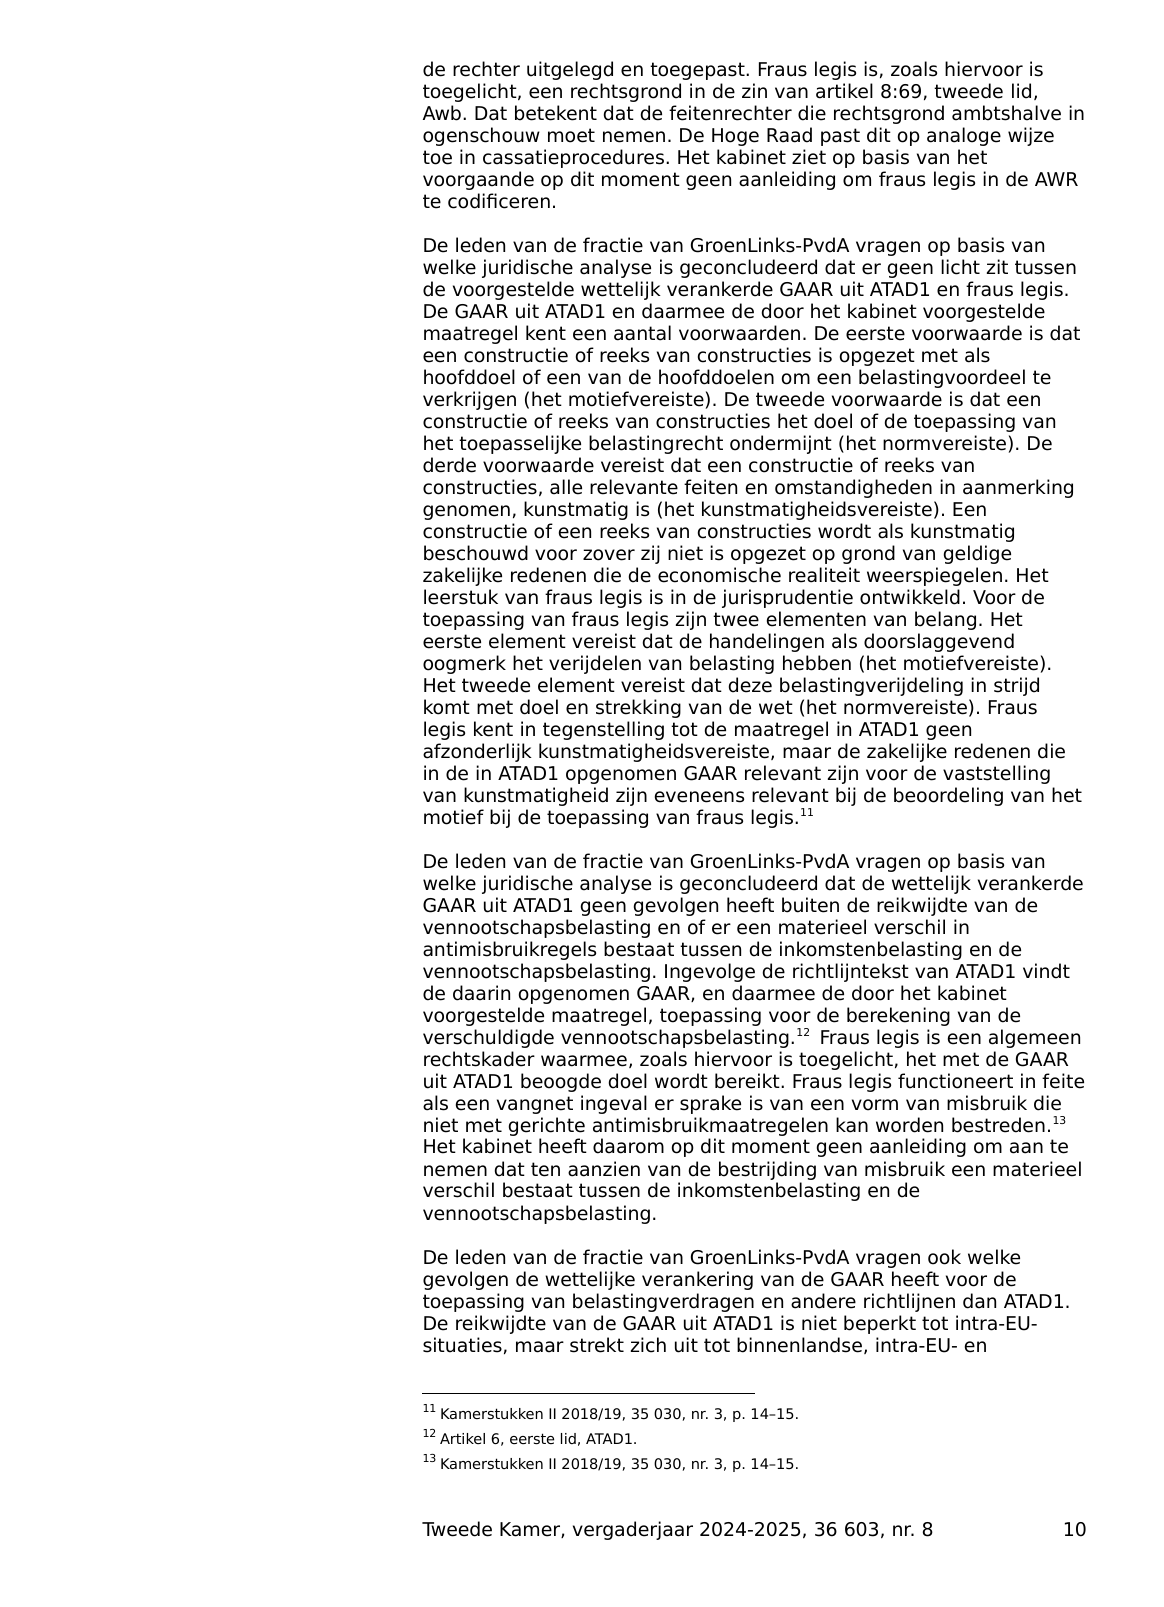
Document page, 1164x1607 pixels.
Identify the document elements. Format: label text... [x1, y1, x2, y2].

text de rechter uitgelegd en toegepast. Fraus legis is, zoals hiervoor is toegelicht, een rechtsgrond in de zin van artikel 8:69, tweede lid, Awb. Dat betekent dat de feitenrechter die rechtsgrond ambtshalve in ogenschouw moet nemen. De Hoge Raad past dit op analoge wijze toe in cassatieprocedures. Het kabinet ziet op basis van het voorgaande op dit moment geen aanleiding om fraus legis in de AWR te codificeren. [422, 59, 1087, 213]
text De leden van de fractie van GroenLinks-PvdA vragen op basis van welke juridische analyse is geconcludeerd dat er geen licht zit tussen de voorgestelde wettelijk verankerde GAAR uit ATAD1 en fraus legis. De GAAR uit ATAD1 en daarmee de door het kabinet voorgestelde maatregel kent een aantal voorwaarden. De eerste voorwaarde is dat een constructie of reeks van constructies is opgezet met als hoofddoel of een van de hoofddoelen om een belastingvoordeel te verkrijgen (het motiefvereiste). De tweede voorwaarde is dat een constructie of reeks van constructies het doel of de toepassing van het toepasselijke belastingrecht ondermijnt (het normvereiste). De derde voorwaarde vereist dat een constructie of reeks van constructies, alle relevante feiten en omstandigheden in aanmerking genomen, kunstmatig is (het kunstmatigheidsvereiste). Een constructie of een reeks van constructies wordt als kunstmatig beschouwd voor zover zij niet is opgezet op grond van geldige zakelijke redenen die de economische realiteit weerspiegelen. Het leerstuk van fraus legis is in de jurisprudentie ontwikkeld. Voor de toepassing van fraus legis zijn twee elementen van belang. Het eerste element vereist dat de handelingen als doorslaggevend oogmerk het verijdelen van belasting hebben (het motiefvereiste). Het tweede element vereist dat deze belastingverijdeling in strijd komt met doel en strekking van de wet (het normvereiste). Fraus legis kent in tegenstelling tot de maatregel in ATAD1 geen afzonderlijk kunstmatigheidsvereiste, maar de zakelijke redenen die in de in ATAD1 opgenomen GAAR relevant zijn voor de vaststelling van kunstmatigheid zijn eveneens relevant bij de beoordeling van het motief bij de toepassing van fraus legis. [422, 235, 1087, 828]
text De leden van de fractie van GroenLinks-PvdA vragen ook welke gevolgen de wettelijke verankering van de GAAR heeft voor de toepassing van belastingverdragen en andere richtlijnen dan ATAD1. De reikwijdte van de GAAR uit ATAD1 is niet beperkt tot intra-EU-situaties, maar strekt zich uit tot binnenlandse, intra-EU- en [422, 1247, 1087, 1356]
text De leden van de fractie van GroenLinks-PvdA vragen op basis van welke juridische analyse is geconcludeerd dat de wettelijk verankerde GAAR uit ATAD1 geen gevolgen heeft buiten de reikwijdte van de vennootschapsbelasting en of er een materieel verschil in antimisbruikregels bestaat tussen de inkomstenbelasting en de vennootschapsbelasting. Ingevolge de richtlijntekst van ATAD1 vindt de daarin opgenomen GAAR, en daarmee de door het kabinet voorgestelde maatregel, toepassing voor de berekening van de verschuldigde vennootschapsbelasting. Fraus legis is een algemeen rechtskader waarmee, zoals hiervoor is toegelicht, het met de GAAR uit ATAD1 beoogde doel wordt bereikt. Fraus legis functioneert in feite als een vangnet ingeval er sprake is van een vorm van misbruik die niet met gerichte antimisbruikmaatregelen kan worden bestreden. Het kabinet heeft daarom op dit moment geen aanleiding om aan te nemen dat ten aanzien van de bestrijding van misbruik een materieel verschil bestaat tussen de inkomstenbelasting en de vennootschapsbelasting. [422, 851, 1087, 1224]
text Kamerstukken II 2018/19, 35 030, nr. 3, p. 14–15. [422, 1452, 1087, 1474]
text Artikel 6, eerste lid, ATAD1. [422, 1427, 1087, 1449]
text Kamerstukken II 2018/19, 35 030, nr. 3, p. 14–15. [422, 1402, 1087, 1424]
